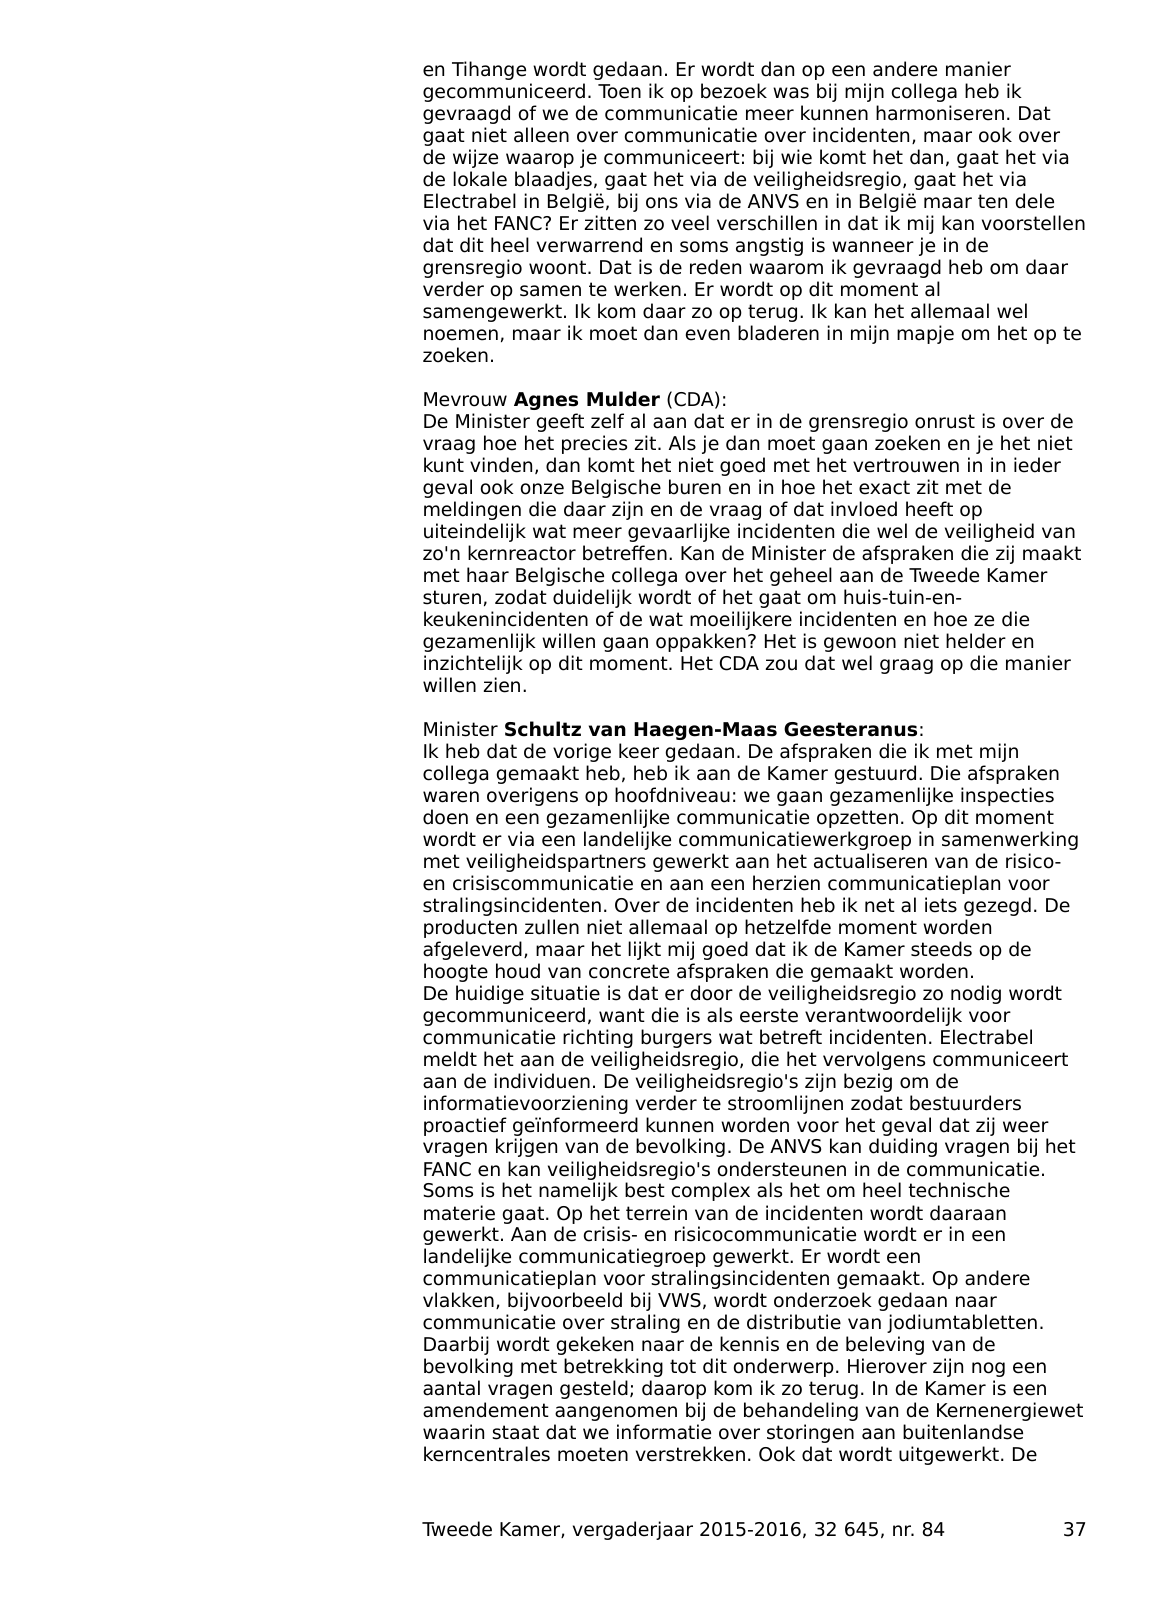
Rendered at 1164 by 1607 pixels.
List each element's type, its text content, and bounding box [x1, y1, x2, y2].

text en Tihange wordt gedaan. Er wordt dan op een andere manier gecommuniceerd. Toen ik op bezoek was bij mijn collega heb ik gevraagd of we de communicatie meer kunnen harmoniseren. Dat gaat niet alleen over communicatie over incidenten, maar ook over de wijze waarop je communiceert: bij wie komt het dan, gaat het via de lokale blaadjes, gaat het via de veiligheidsregio, gaat het via Electrabel in België, bij ons via de ANVS en in België maar ten dele via het FANC? Er zitten zo veel verschillen in dat ik mij kan voorstellen dat dit heel verwarrend en soms angstig is wanneer je in de grensregio woont. Dat is de reden waarom ik gevraagd heb om daar verder op samen te werken. Er wordt op dit moment al samengewerkt. Ik kom daar zo op terug. Ik kan het allemaal wel noemen, maar ik moet dan even bladeren in mijn mapje om het op te zoeken. [422, 59, 1087, 367]
text De huidige situatie is dat er door de veiligheidsregio zo nodig wordt gecommuniceerd, want die is als eerste verantwoordelijk voor communicatie richting burgers wat betreft incidenten. Electrabel meldt het aan de veiligheidsregio, die het vervolgens communiceert aan de individuen. De veiligheidsregio's zijn bezig om de informatievoorziening verder te stroomlijnen zodat bestuurders proactief geïnformeerd kunnen worden voor het geval dat zij weer vragen krijgen van de bevolking. De ANVS kan duiding vragen bij het FANC en kan veiligheidsregio's ondersteunen in de communicatie. Soms is het namelijk best complex als het om heel technische materie gaat. Op het terrein van de incidenten wordt daaraan gewerkt. Aan de crisis- en risicocommunicatie wordt er in een landelijke communicatiegroep gewerkt. Er wordt een communicatieplan voor stralingsincidenten gemaakt. Op andere vlakken, bijvoorbeeld bij VWS, wordt onderzoek gedaan naar communicatie over straling en de distributie van jodiumtabletten. Daarbij wordt gekeken naar de kennis en de beleving van de bevolking met betrekking tot dit onderwerp. Hierover zijn nog een aantal vragen gesteld; daarop kom ik zo terug. In de Kamer is een amendement aangenomen bij de behandeling van de Kernenergiewet waarin staat dat we informatie over storingen aan buitenlandse kerncentrales moeten verstrekken. Ook dat wordt uitgewerkt. De [422, 983, 1087, 1466]
text De Minister geeft zelf al aan dat er in de grensregio onrust is over de vraag hoe het precies zit. Als je dan moet gaan zoeken en je het niet kunt vinden, dan komt het niet goed met het vertrouwen in in ieder geval ook onze Belgische buren en in hoe het exact zit met de meldingen die daar zijn en de vraag of dat invloed heeft op uiteindelijk wat meer gevaarlijke incidenten die wel de veiligheid van zo'n kernreactor betreffen. Kan de Minister de afspraken die zij maakt met haar Belgische collega over het geheel aan de Tweede Kamer sturen, zodat duidelijk wordt of het gaat om huis-tuin-en-keukenincidenten of de wat moeilijkere incidenten en hoe ze die gezamenlijk willen gaan oppakken? Het is gewoon niet helder en inzichtelijk op dit moment. Het CDA zou dat wel graag op die manier willen zien. [422, 411, 1087, 697]
text Mevrouw Agnes Mulder (CDA): [422, 389, 1087, 411]
text Ik heb dat de vorige keer gedaan. De afspraken die ik met mijn collega gemaakt heb, heb ik aan de Kamer gestuurd. Die afspraken waren overigens op hoofdniveau: we gaan gezamenlijke inspecties doen en een gezamenlijke communicatie opzetten. Op dit moment wordt er via een landelijke communicatiewerkgroep in samenwerking met veiligheidspartners gewerkt aan het actualiseren van de risico- en crisiscommunicatie en aan een herzien communicatieplan voor stralingsincidenten. Over de incidenten heb ik net al iets gezegd. De producten zullen niet allemaal op hetzelfde moment worden afgeleverd, maar het lijkt mij goed dat ik de Kamer steeds op de hoogte houd van concrete afspraken die gemaakt worden. [422, 741, 1087, 983]
text Minister Schultz van Haegen-Maas Geesteranus: [422, 719, 1087, 741]
